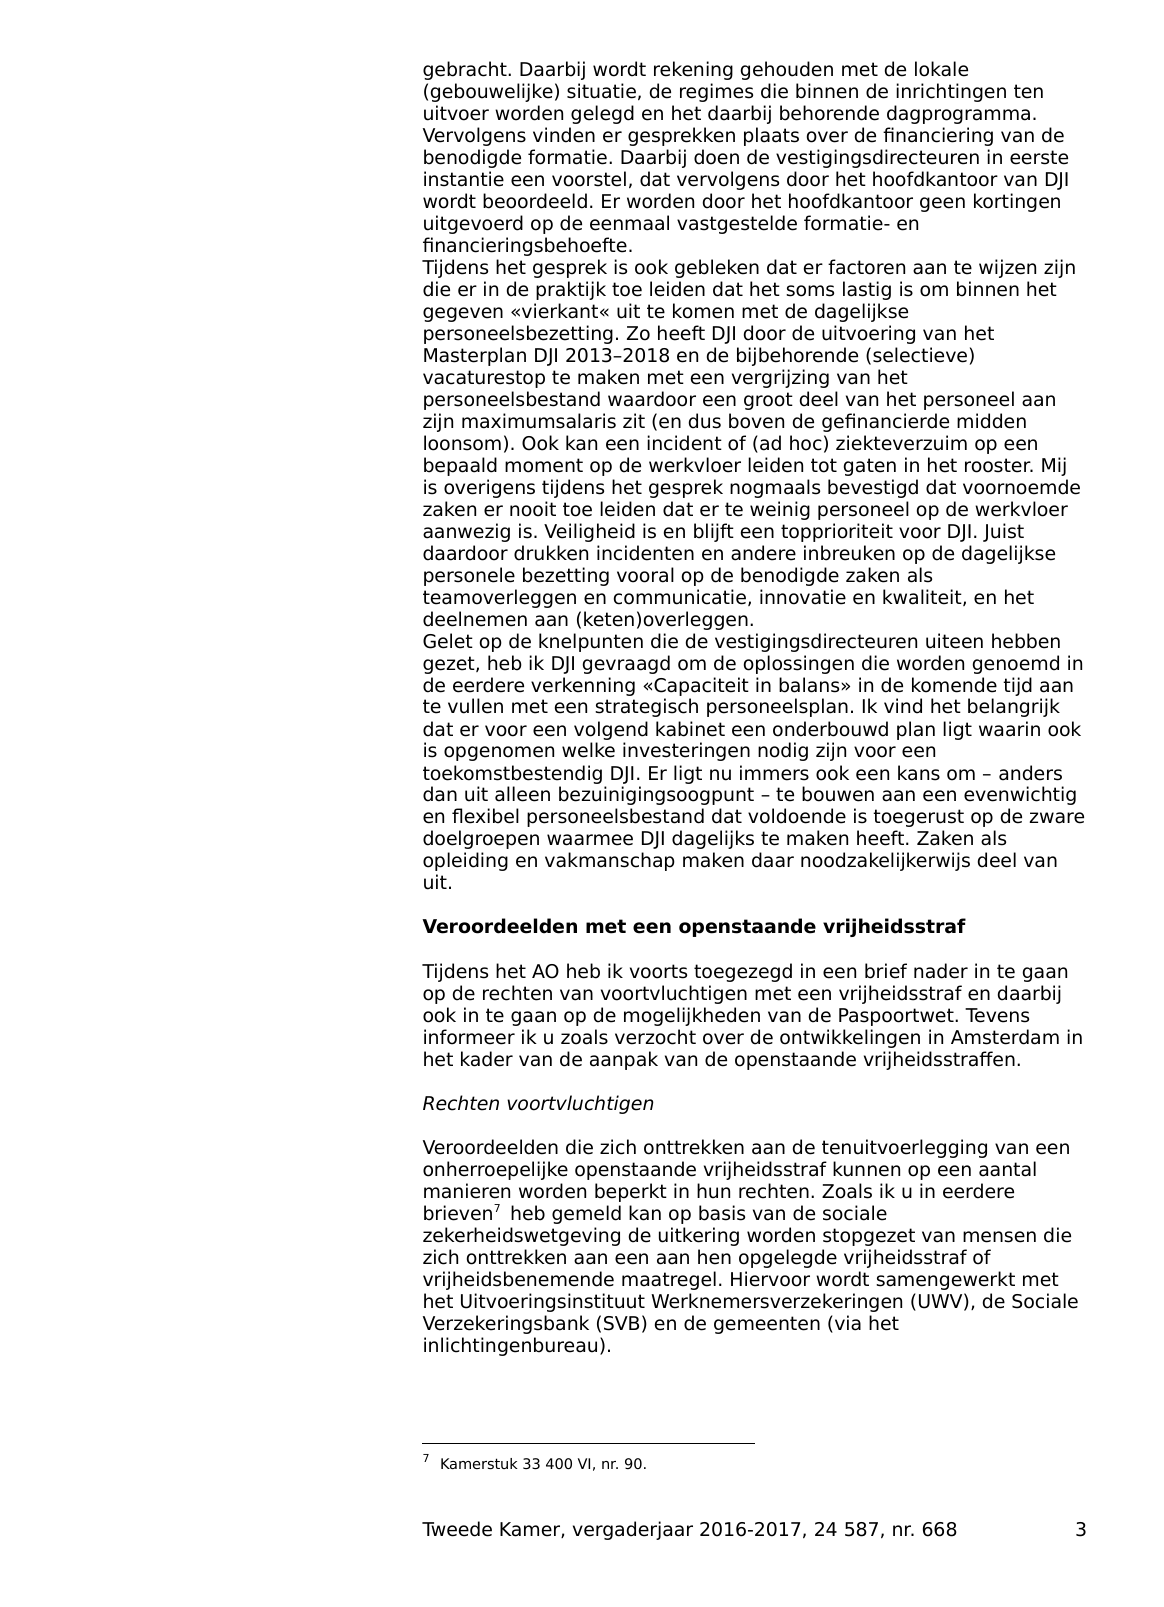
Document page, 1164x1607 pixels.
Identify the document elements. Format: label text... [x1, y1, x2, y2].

text Veroordeelden die zich onttrekken aan de tenuitvoerlegging van een onherroepelijke openstaande vrijheidsstraf kunnen op een aantal manieren worden beperkt in hun rechten. Zoals ik u in eerdere brieven heb gemeld kan op basis van de sociale zekerheidswetgeving de uitkering worden stopgezet van mensen die zich onttrekken aan een aan hen opgelegde vrijheidsstraf of vrijheidsbenemende maatregel. Hiervoor wordt samengewerkt met het Uitvoeringsinstituut Werknemersverzekeringen (UWV), de Sociale Verzekeringsbank (SVB) en de gemeenten (via het inlichtingenbureau). [422, 1137, 1087, 1357]
text Kamerstuk 33 400 VI, nr. 90. [422, 1452, 1087, 1474]
subtitle Rechten voortvluchtigen [422, 1093, 1087, 1115]
subtitle Veroordeelden met een openstaande vrijheidsstraf [422, 916, 1087, 938]
text gebracht. Daarbij wordt rekening gehouden met de lokale (gebouwelijke) situatie, de regimes die binnen de inrichtingen ten uitvoer worden gelegd en het daarbij behorende dagprogramma. Vervolgens vinden er gesprekken plaats over de financiering van de benodigde formatie. Daarbij doen de vestigingsdirecteuren in eerste instantie een voorstel, dat vervolgens door het hoofdkantoor van DJI wordt beoordeeld. Er worden door het hoofdkantoor geen kortingen uitgevoerd op de eenmaal vastgestelde formatie- en financieringsbehoefte. [422, 59, 1087, 257]
text Gelet op de knelpunten die de vestigingsdirecteuren uiteen hebben gezet, heb ik DJI gevraagd om de oplossingen die worden genoemd in de eerdere verkenning «Capaciteit in balans» in de komende tijd aan te vullen met een strategisch personeelsplan. Ik vind het belangrijk dat er voor een volgend kabinet een onderbouwd plan ligt waarin ook is opgenomen welke investeringen nodig zijn voor een toekomstbestendig DJI. Er ligt nu immers ook een kans om – anders dan uit alleen bezuinigingsoogpunt – te bouwen aan een evenwichtig en flexibel personeelsbestand dat voldoende is toegerust op de zware doelgroepen waarmee DJI dagelijks te maken heeft. Zaken als opleiding en vakmanschap maken daar noodzakelijkerwijs deel van uit. [422, 631, 1087, 894]
text Tijdens het AO heb ik voorts toegezegd in een brief nader in te gaan op de rechten van voortvluchtigen met een vrijheidsstraf en daarbij ook in te gaan op de mogelijkheden van de Paspoortwet. Tevens informeer ik u zoals verzocht over de ontwikkelingen in Amsterdam in het kader van de aanpak van de openstaande vrijheidsstraffen. [422, 961, 1087, 1071]
text Tijdens het gesprek is ook gebleken dat er factoren aan te wijzen zijn die er in de praktijk toe leiden dat het soms lastig is om binnen het gegeven «vierkant« uit te komen met de dagelijkse personeelsbezetting. Zo heeft DJI door de uitvoering van het Masterplan DJI 2013–2018 en de bijbehorende (selectieve) vacaturestop te maken met een vergrijzing van het personeelsbestand waardoor een groot deel van het personeel aan zijn maximumsalaris zit (en dus boven de gefinancierde midden loonsom). Ook kan een incident of (ad hoc) ziekteverzuim op een bepaald moment op de werkvloer leiden tot gaten in het rooster. Mij is overigens tijdens het gesprek nogmaals bevestigd dat voornoemde zaken er nooit toe leiden dat er te weinig personeel op de werkvloer aanwezig is. Veiligheid is en blijft een topprioriteit voor DJI. Juist daardoor drukken incidenten en andere inbreuken op de dagelijkse personele bezetting vooral op de benodigde zaken als teamoverleggen en communicatie, innovatie en kwaliteit, en het deelnemen aan (keten)overleggen. [422, 257, 1087, 631]
